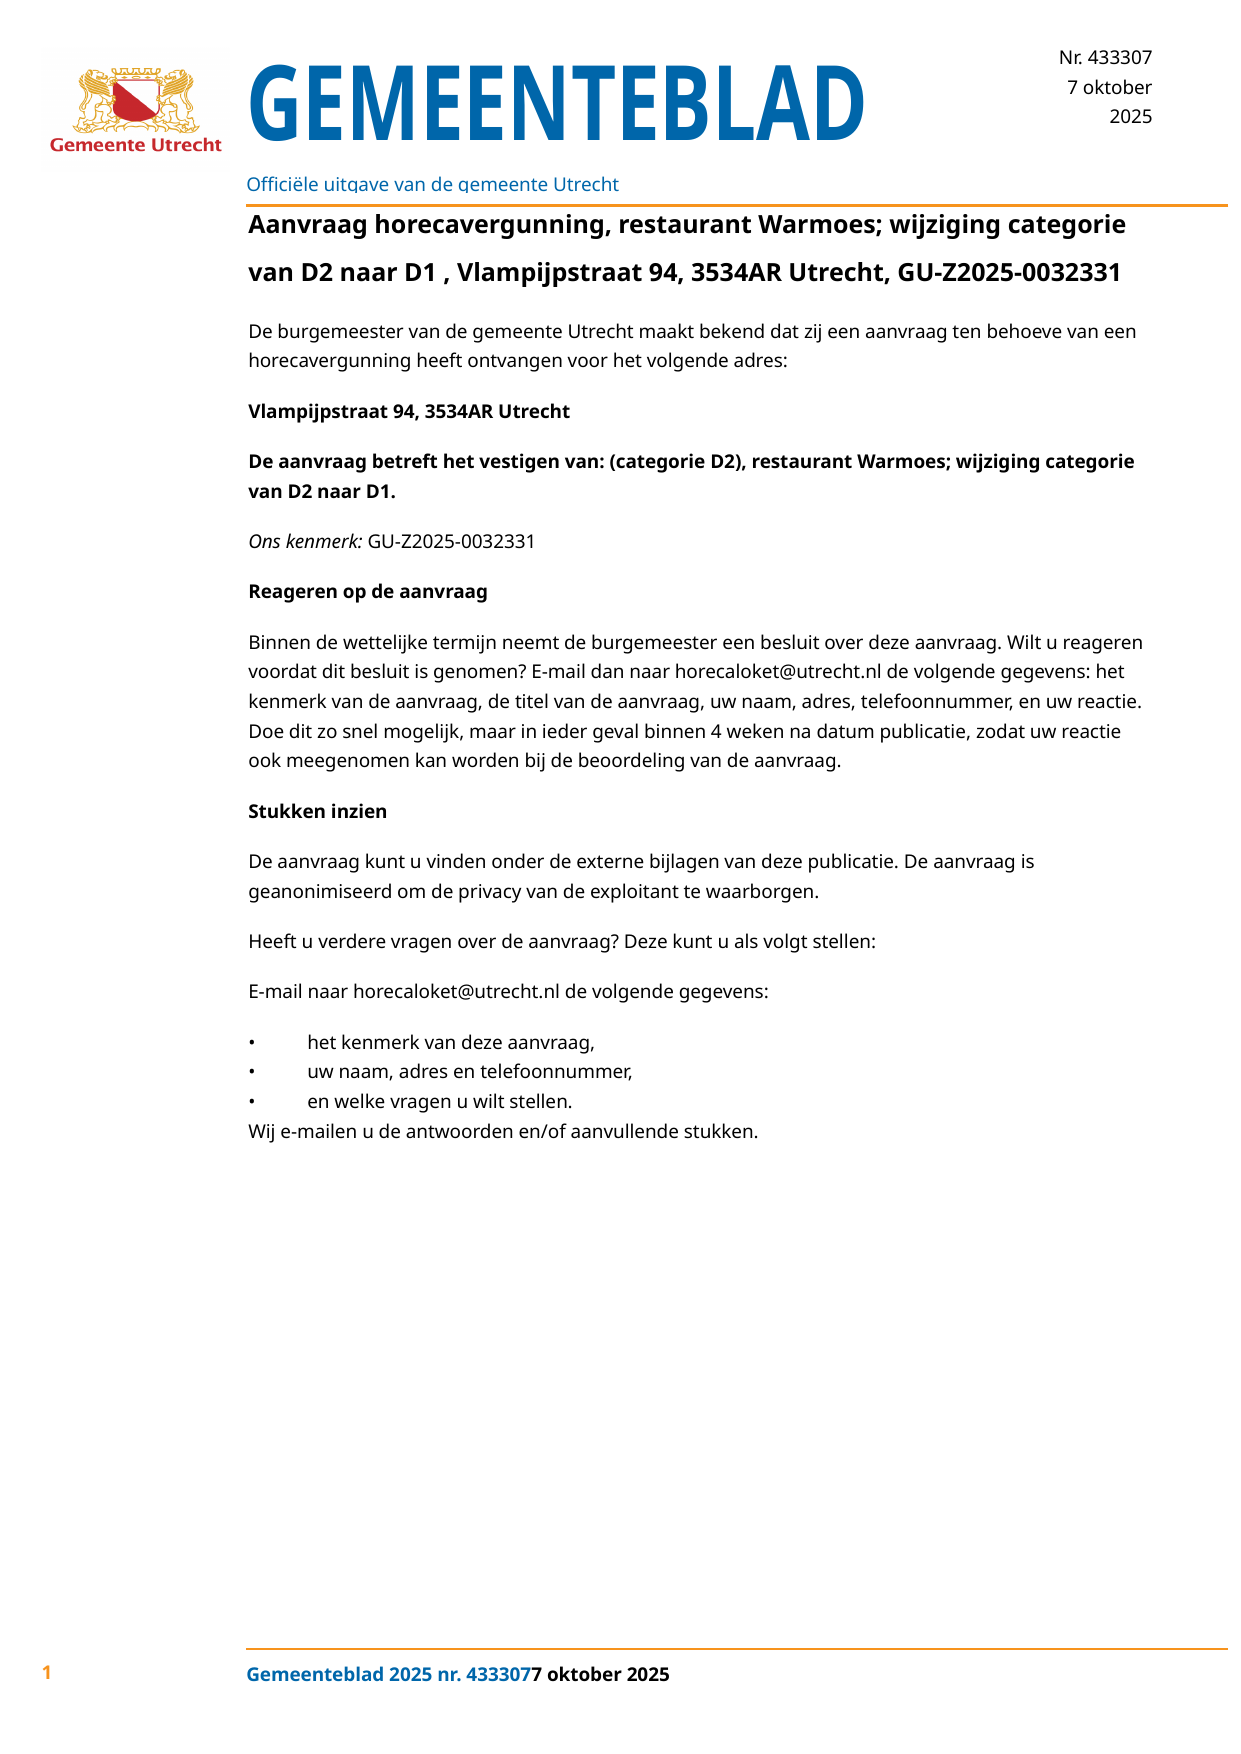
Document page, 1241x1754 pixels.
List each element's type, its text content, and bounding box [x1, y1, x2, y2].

text E-mail naar horecaloket@utrecht.nl de volgende gegevens: [248, 979, 1152, 1004]
text Stukken inzien [248, 798, 1152, 824]
list uw naam, adres en telefoonnummer, [248, 1059, 1152, 1084]
text De aanvraag kunt u vinden onder de externe bijlagen van deze publicatie. De aanvraag is geanonimiseerd om de privacy van de exploitant te waarborgen. [248, 848, 1152, 904]
text De burgemeester van de gemeente Utrecht maakt bekend dat zij een aanvraag ten behoeve van een horecavergunning heeft ontvangen voor het volgende adres: [248, 318, 1152, 373]
text Reageren op de aanvraag [248, 579, 1152, 604]
text Vlampijpstraat 94, 3534AR Utrecht [248, 398, 1152, 424]
list het kenmerk van deze aanvraag, [248, 1029, 1152, 1055]
text Wij e-mailen u de antwoorden en/of aanvullende stukken. [248, 1118, 1152, 1144]
list en welke vragen u wilt stellen. [248, 1088, 1152, 1114]
text Ons kenmerk: GU-Z2025-0032331 [248, 528, 1152, 554]
text Binnen de wettelijke termijn neemt de burgemeester een besluit over deze aanvraag. Wilt u reageren voordat dit besluit is genomen? E-mail dan naar horecaloket@utrecht.nl de volgende gegevens: het kenmerk van de aanvraag, de titel van de aanvraag, uw naam, adres, telefoonnummer, en uw reactie. Doe dit zo snel mogelijk, maar in ieder geval binnen 4 weken na datum publicatie, zodat uw reactie ook meegenomen kan worden bij de beoordeling van de aanvraag. [248, 629, 1152, 773]
text Aanvraag horecavergunning, restaurant Warmoes; wijziging categorie van D2 naar D1 , Vlampijpstraat 94, 3534AR Utrecht, GU-Z2025-0032331 [248, 207, 1152, 288]
text De aanvraag betreft het vestigen van: (categorie D2), restaurant Warmoes; wijziging categorie van D2 naar D1. [248, 448, 1152, 504]
text Heeft u verdere vragen over de aanvraag? Deze kunt u als volgt stellen: [248, 928, 1152, 954]
picture [41, 47, 231, 172]
